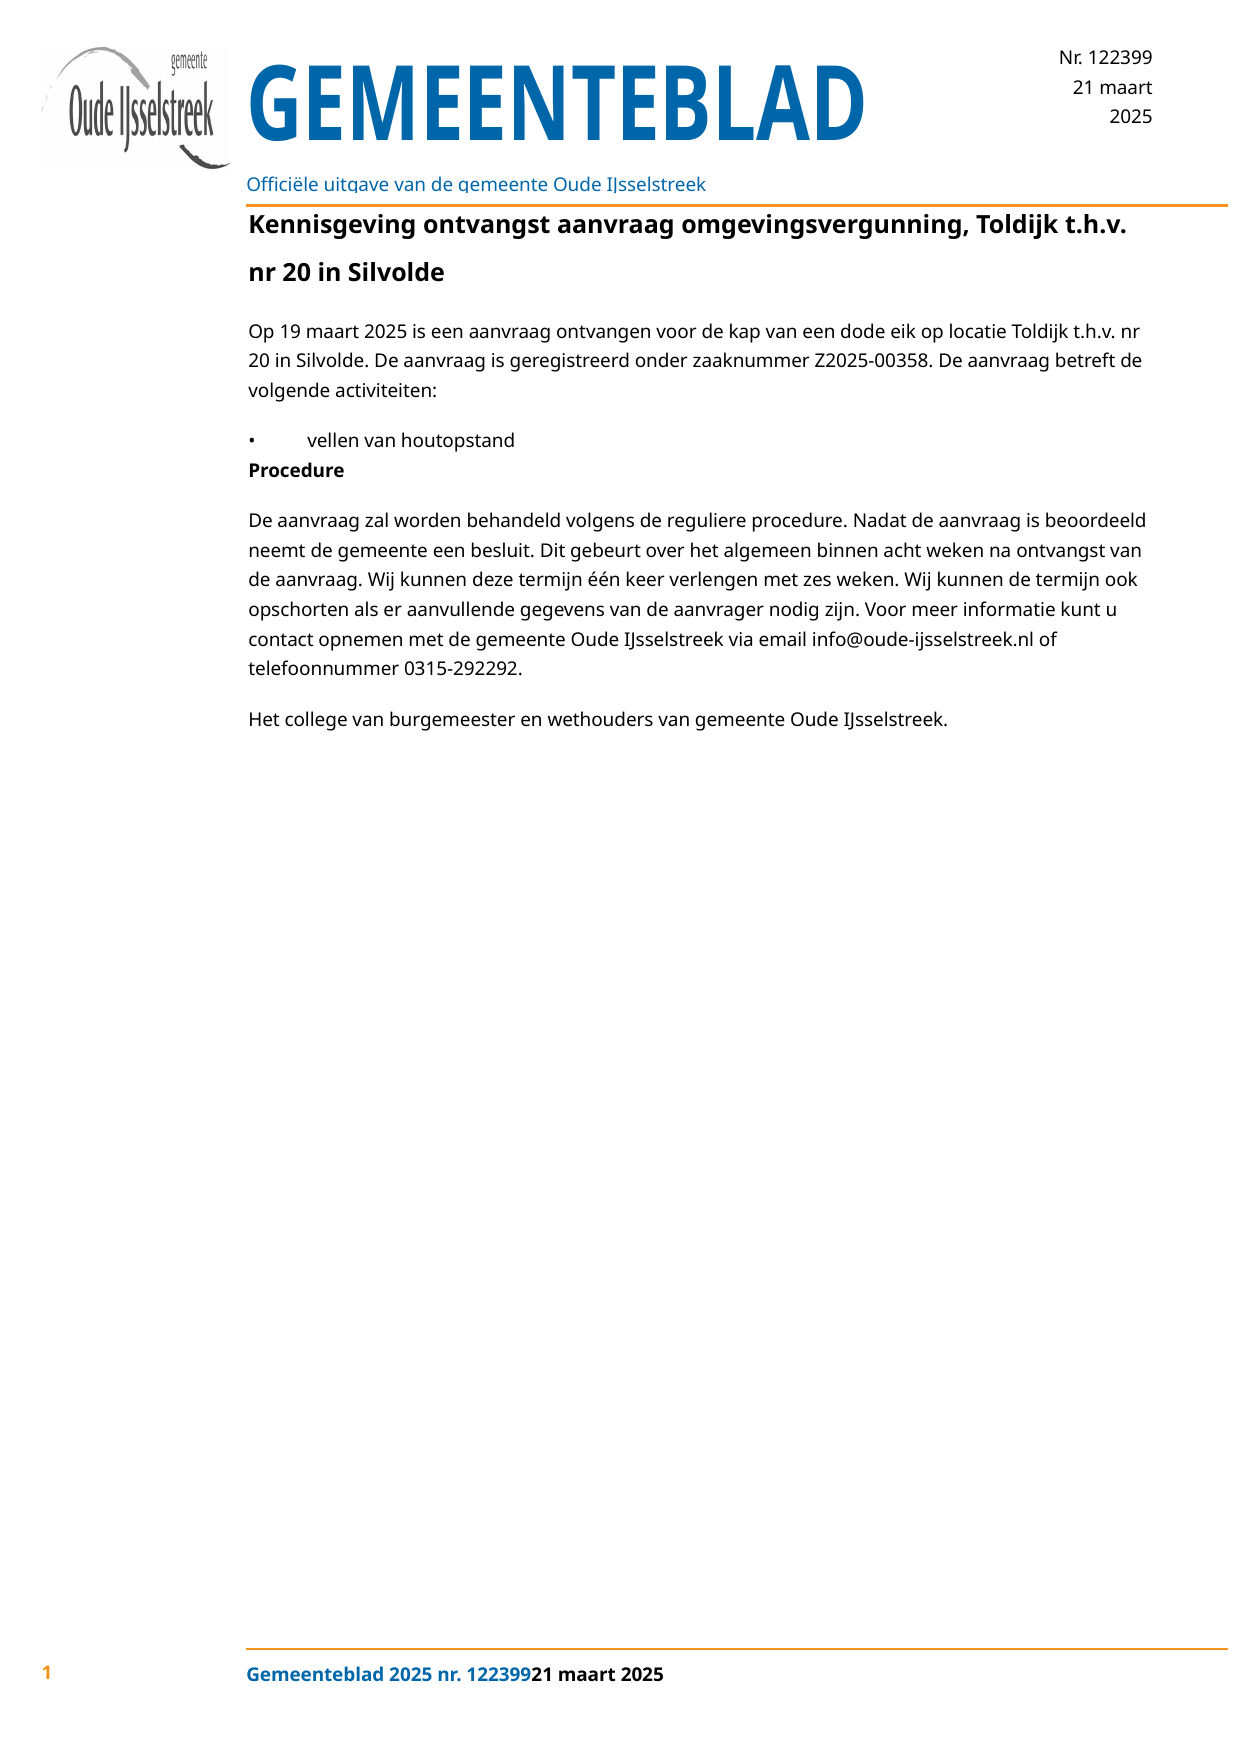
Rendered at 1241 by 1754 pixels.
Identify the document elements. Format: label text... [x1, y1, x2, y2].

text Kennisgeving ontvangst aanvraag omgevingsvergunning, Toldijk t.h.v. nr 20 in Silvolde [248, 207, 1152, 288]
list vellen van houtopstand [248, 427, 1152, 453]
text Procedure [248, 457, 1152, 483]
text Op 19 maart 2025 is een aanvraag ontvangen voor de kap van een dode eik op locatie Toldijk t.h.v. nr 20 in Silvolde. De aanvraag is geregistreerd onder zaaknummer Z2025-00358. De aanvraag betreft de volgende activiteiten: [248, 318, 1152, 403]
text De aanvraag zal worden behandeld volgens de reguliere procedure. Nadat de aanvraag is beoordeeld neemt de gemeente een besluit. Dit gebeurt over het algemeen binnen acht weken na ontvangst van de aanvraag. Wij kunnen deze termijn één keer verlengen met zes weken. Wij kunnen de termijn ook opschorten als er aanvullende gegevens van de aanvrager nodig zijn. Voor meer informatie kunt u contact opnemen met de gemeente Oude IJsselstreek via email info@oude-ijsselstreek.nl of telefoonnummer 0315-292292. [248, 507, 1152, 681]
picture [41, 47, 231, 172]
text Het college van burgemeester en wethouders van gemeente Oude IJsselstreek. [248, 706, 1152, 732]
